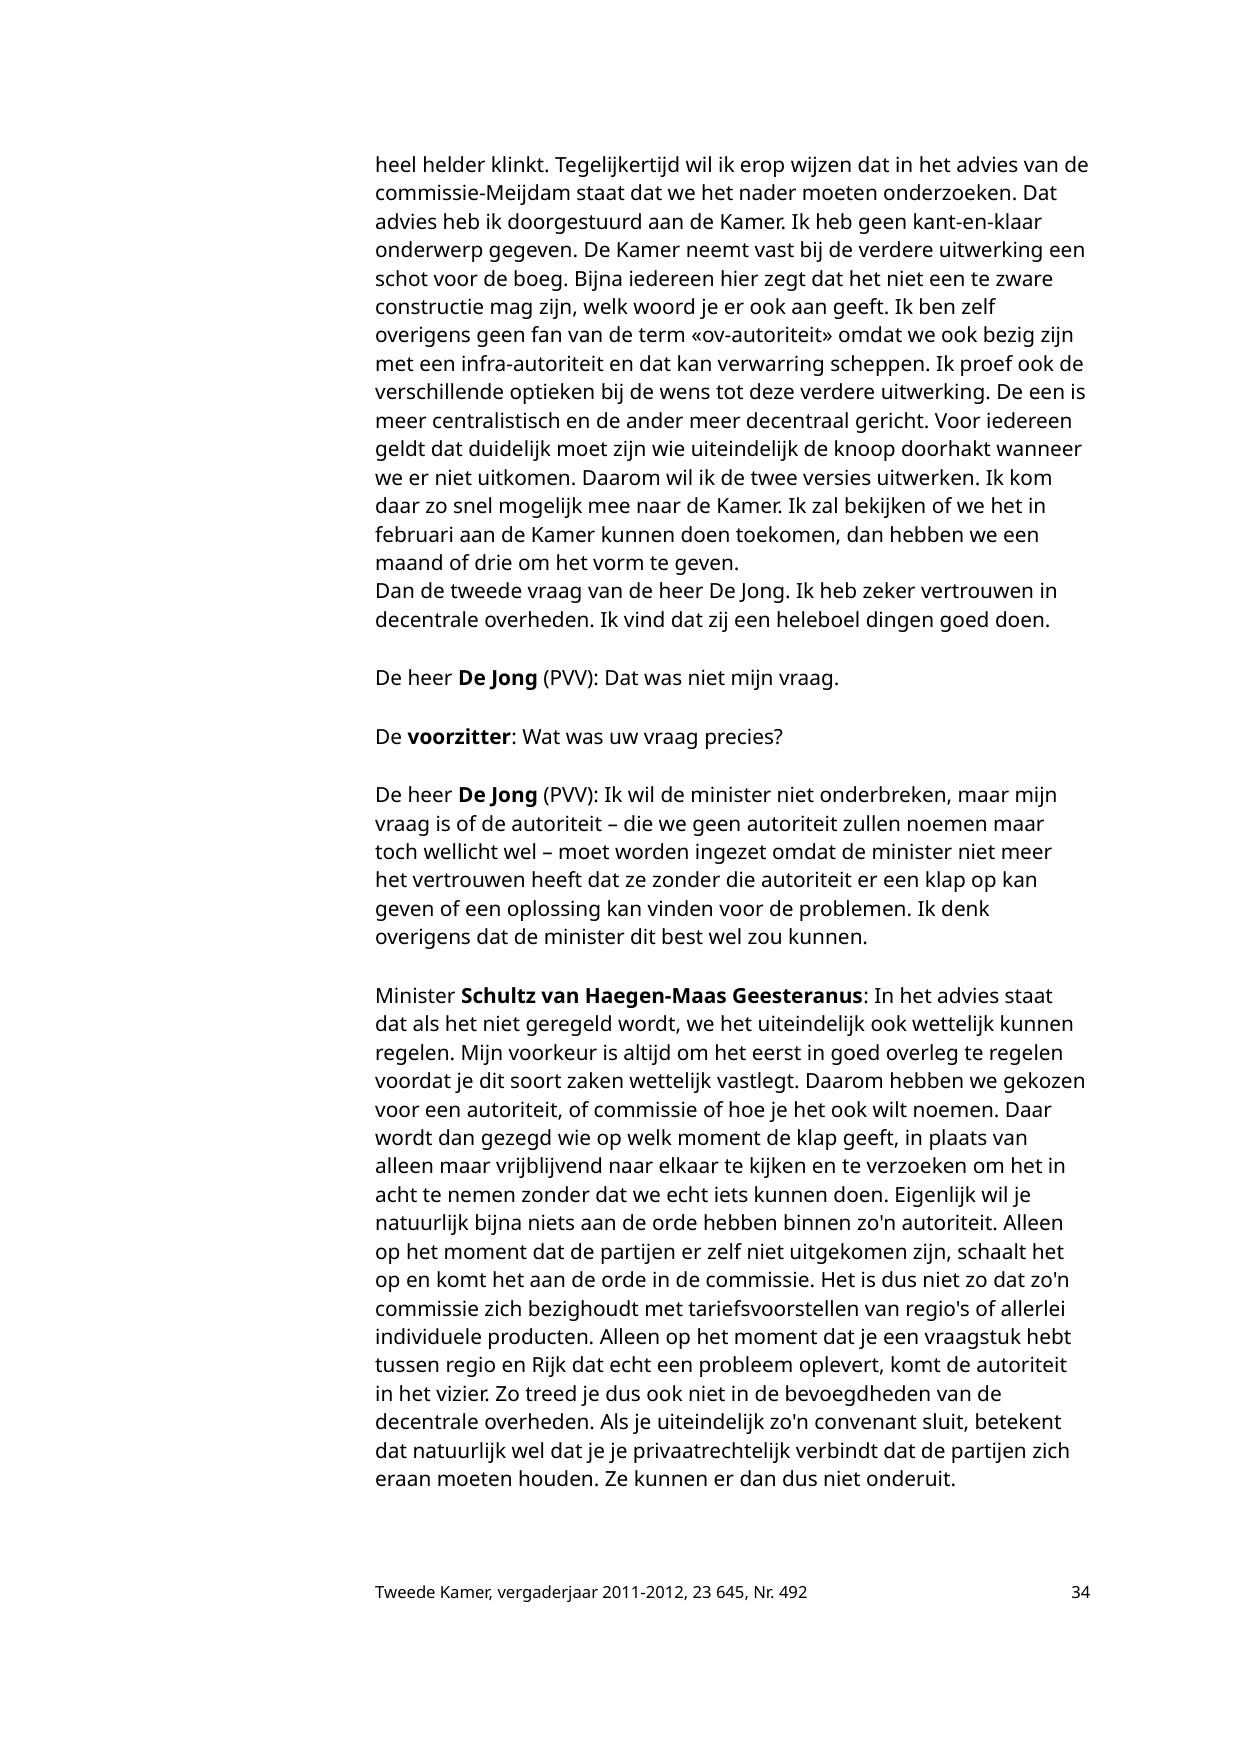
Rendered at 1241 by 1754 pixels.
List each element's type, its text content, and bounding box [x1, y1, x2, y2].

text Minister Schultz van Haegen-Maas Geesteranus: In het advies staat dat als het niet geregeld wordt, we het uiteindelijk ook wettelijk kunnen regelen. Mijn voorkeur is altijd om het eerst in goed overleg te regelen voordat je dit soort zaken wettelijk vastlegt. Daarom hebben we gekozen voor een autoriteit, of commissie of hoe je het ook wilt noemen. Daar wordt dan gezegd wie op welk moment de klap geeft, in plaats van alleen maar vrijblijvend naar elkaar te kijken en te verzoeken om het in acht te nemen zonder dat we echt iets kunnen doen. Eigenlijk wil je natuurlijk bijna niets aan de orde hebben binnen zo'n autoriteit. Alleen op het moment dat de partijen er zelf niet uitgekomen zijn, schaalt het op en komt het aan de orde in de commissie. Het is dus niet zo dat zo'n commissie zich bezighoudt met tariefsvoorstellen van regio's of allerlei individuele producten. Alleen op het moment dat je een vraagstuk hebt tussen regio en Rijk dat echt een probleem oplevert, komt de autoriteit in het vizier. Zo treed je dus ook niet in de bevoegdheden van de decentrale overheden. Als je uiteindelijk zo'n convenant sluit, betekent dat natuurlijk wel dat je je privaatrechtelijk verbindt dat de partijen zich eraan moeten houden. Ze kunnen er dan dus niet onderuit. [375, 981, 1090, 1493]
text De voorzitter: Wat was uw vraag precies? [375, 722, 1090, 750]
text De heer De Jong (PVV): Dat was niet mijn vraag. [375, 663, 1090, 692]
text Dan de tweede vraag van de heer De Jong. Ik heb zeker vertrouwen in decentrale overheden. Ik vind dat zij een heleboel dingen goed doen. [375, 577, 1090, 633]
text De heer De Jong (PVV): Ik wil de minister niet onderbreken, maar mijn vraag is of de autoriteit – die we geen autoriteit zullen noemen maar toch wellicht wel – moet worden ingezet omdat de minister niet meer het vertrouwen heeft dat ze zonder die autoriteit er een klap op kan geven of een oplossing kan vinden voor de problemen. Ik denk overigens dat de minister dit best wel zou kunnen. [375, 780, 1090, 951]
text heel helder klinkt. Tegelijkertijd wil ik erop wijzen dat in het advies van de commissie-Meijdam staat dat we het nader moeten onderzoeken. Dat advies heb ik doorgestuurd aan de Kamer. Ik heb geen kant-en-klaar onderwerp gegeven. De Kamer neemt vast bij de verdere uitwerking een schot voor de boeg. Bijna iedereen hier zegt dat het niet een te zware constructie mag zijn, welk woord je er ook aan geeft. Ik ben zelf overigens geen fan van de term «ov-autoriteit» omdat we ook bezig zijn met een infra-autoriteit en dat kan verwarring scheppen. Ik proef ook de verschillende optieken bij de wens tot deze verdere uitwerking. De een is meer centralistisch en de ander meer decentraal gericht. Voor iedereen geldt dat duidelijk moet zijn wie uiteindelijk de knoop doorhakt wanneer we er niet uitkomen. Daarom wil ik de twee versies uitwerken. Ik kom daar zo snel mogelijk mee naar de Kamer. Ik zal bekijken of we het in februari aan de Kamer kunnen doen toekomen, dan hebben we een maand of drie om het vorm te geven. [375, 150, 1090, 577]
